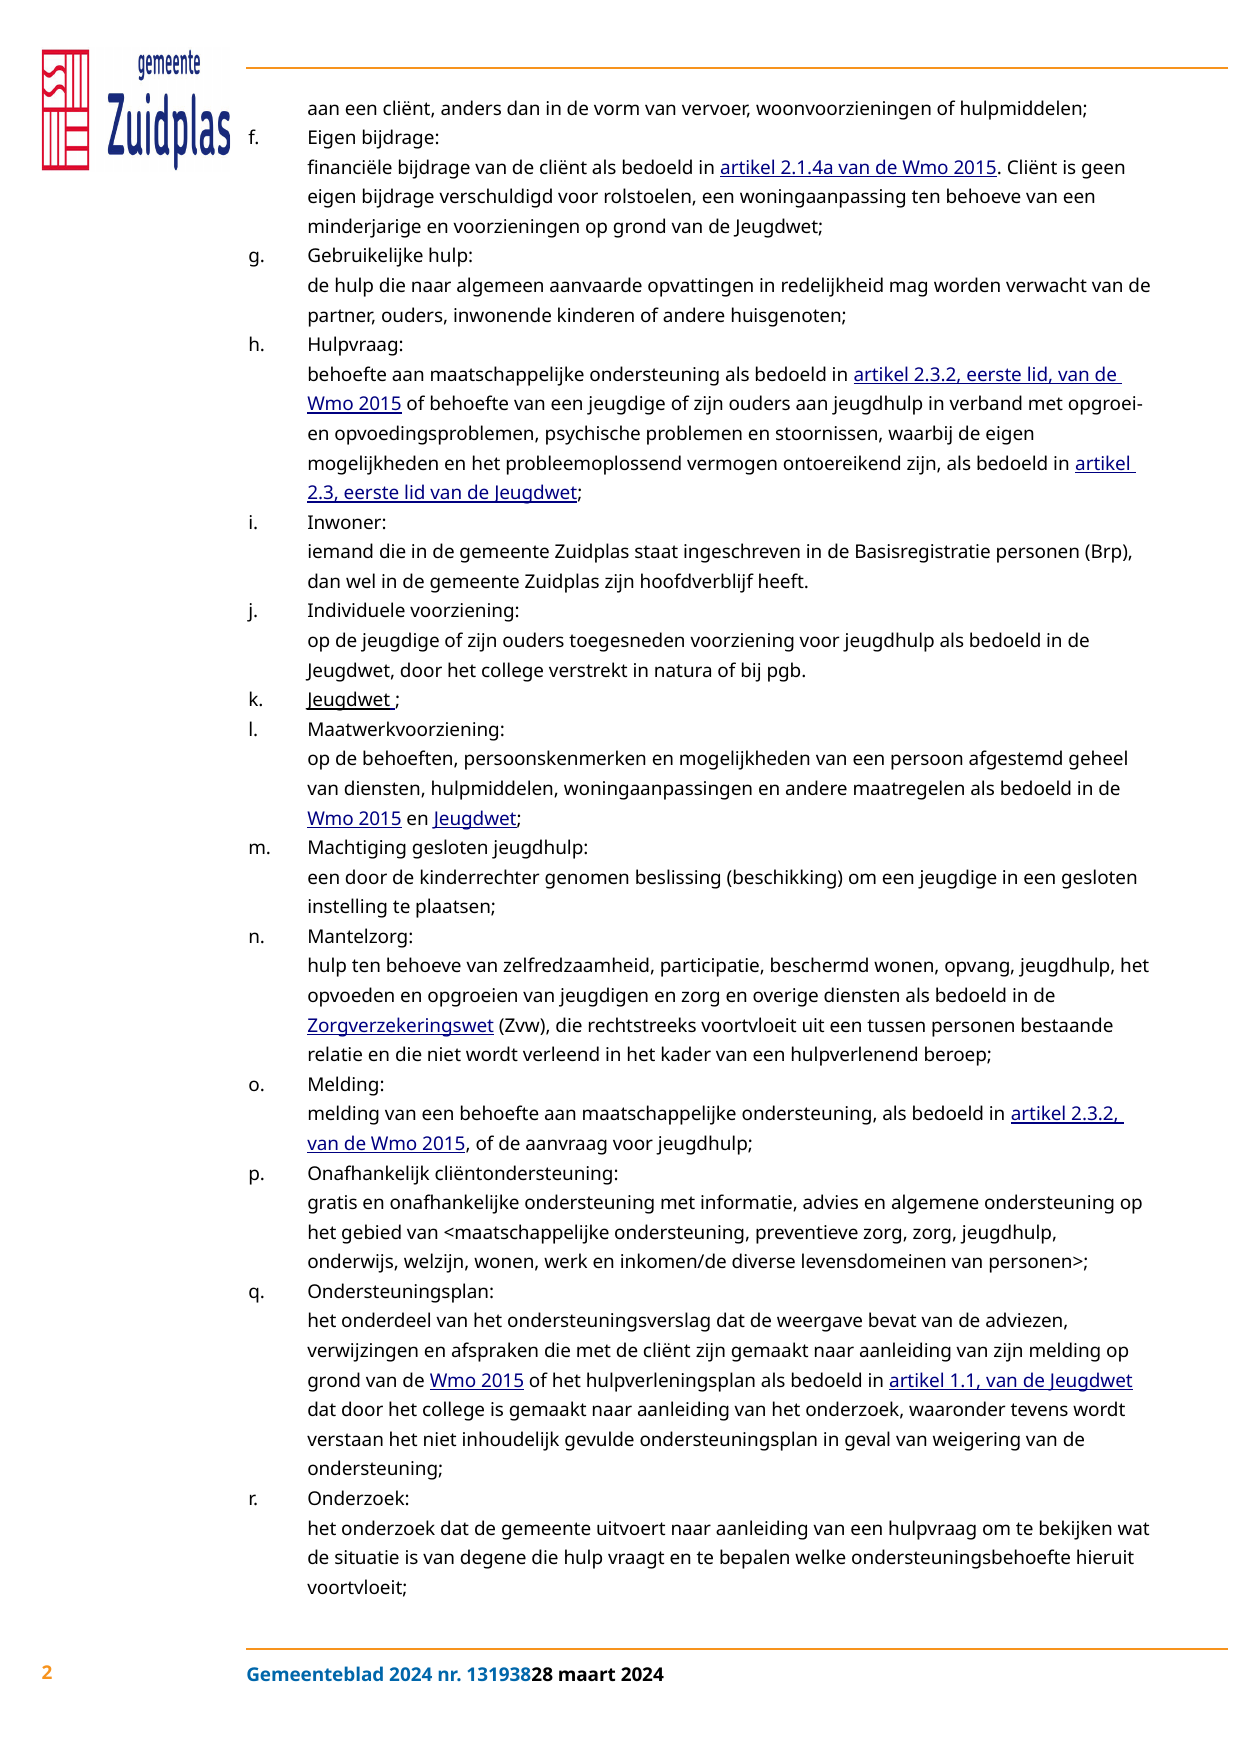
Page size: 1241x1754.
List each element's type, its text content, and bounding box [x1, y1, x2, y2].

list Gebruikelijke hulp: [248, 243, 1152, 268]
list Eigen bijdrage: [248, 124, 1152, 150]
list financiële bijdrage van de cliënt als bedoeld in artikel 2.1.4a van de Wmo 2015. Cliënt is geen eigen bijdrage verschuldigd voor rolstoelen, een woningaanpassing ten behoeve van een minderjarige en voorzieningen op grond van de Jeugdwet; [248, 154, 1152, 239]
list Individuele voorziening: [248, 598, 1152, 623]
list op de jeugdige of zijn ouders toegesneden voorziening voor jeugdhulp als bedoeld in de Jeugdwet, door het college verstrekt in natura of bij pgb. [248, 627, 1152, 683]
list Onafhankelijk cliëntondersteuning: [248, 1160, 1152, 1186]
list Hulpvraag: [248, 331, 1152, 357]
list de hulp die naar algemeen aanvaarde opvattingen in redelijkheid mag worden verwacht van de partner, ouders, inwonende kinderen of andere huisgenoten; [248, 272, 1152, 328]
list gratis en onafhankelijke ondersteuning met informatie, advies en algemene ondersteuning op het gebied van <maatschappelijke ondersteuning, preventieve zorg, zorg, jeugdhulp, onderwijs, welzijn, wonen, werk en inkomen/de diverse levensdomeinen van personen>; [248, 1189, 1152, 1274]
list een door de kinderrechter genomen beslissing (beschikking) om een jeugdige in een gesloten instelling te plaatsen; [248, 864, 1152, 919]
list het onderdeel van het ondersteuningsverslag dat de weergave bevat van de adviezen, verwijzingen en afspraken die met de cliënt zijn gemaakt naar aanleiding van zijn melding op grond van de Wmo 2015 of het hulpverleningsplan als bedoeld in artikel 1.1, van de Jeugdwet dat door het college is gemaakt naar aanleiding van het onderzoek, waaronder tevens wordt verstaan het niet inhoudelijk gevulde ondersteuningsplan in geval van weigering van de ondersteuning; [248, 1308, 1152, 1481]
list Maatwerkvoorziening: [248, 716, 1152, 742]
list Onderzoek: [248, 1485, 1152, 1511]
list Jeugdwet ; [248, 686, 1152, 712]
list Melding: [248, 1071, 1152, 1097]
list behoefte aan maatschappelijke ondersteuning als bedoeld in artikel 2.3.2, eerste lid, van de Wmo 2015 of behoefte van een jeugdige of zijn ouders aan jeugdhulp in verband met opgroei- en opvoedingsproblemen, psychische problemen en stoornissen, waarbij de eigen mogelijkheden en het probleemoplossend vermogen ontoereikend zijn, als bedoeld in artikel 2.3, eerste lid van de Jeugdwet; [248, 361, 1152, 505]
list hulp ten behoeve van zelfredzaamheid, participatie, beschermd wonen, opvang, jeugdhulp, het opvoeden en opgroeien van jeugdigen en zorg en overige diensten als bedoeld in de Zorgverzekeringswet (Zvw), die rechtstreeks voortvloeit uit een tussen personen bestaande relatie en die niet wordt verleend in het kader van een hulpverlenend beroep; [248, 953, 1152, 1067]
picture [41, 47, 231, 172]
list Inwoner: [248, 509, 1152, 535]
list Ondersteuningsplan: [248, 1278, 1152, 1304]
list melding van een behoefte aan maatschappelijke ondersteuning, als bedoeld in artikel 2.3.2, van de Wmo 2015, of de aanvraag voor jeugdhulp; [248, 1101, 1152, 1156]
list Mantelzorg: [248, 923, 1152, 949]
list iemand die in de gemeente Zuidplas staat ingeschreven in de Basisregistratie personen (Brp), dan wel in de gemeente Zuidplas zijn hoofdverblijf heeft. [248, 538, 1152, 594]
list aan een cliënt, anders dan in de vorm van vervoer, woonvoorzieningen of hulpmiddelen; [248, 95, 1152, 121]
list op de behoeften, persoonskenmerken en mogelijkheden van een persoon afgestemd geheel van diensten, hulpmiddelen, woningaanpassingen en andere maatregelen als bedoeld in de Wmo 2015 en Jeugdwet; [248, 746, 1152, 831]
list het onderzoek dat de gemeente uitvoert naar aanleiding van een hulpvraag om te bekijken wat de situatie is van degene die hulp vraagt en te bepalen welke ondersteuningsbehoefte hieruit voortvloeit; [248, 1515, 1152, 1600]
list Machtiging gesloten jeugdhulp: [248, 834, 1152, 860]
